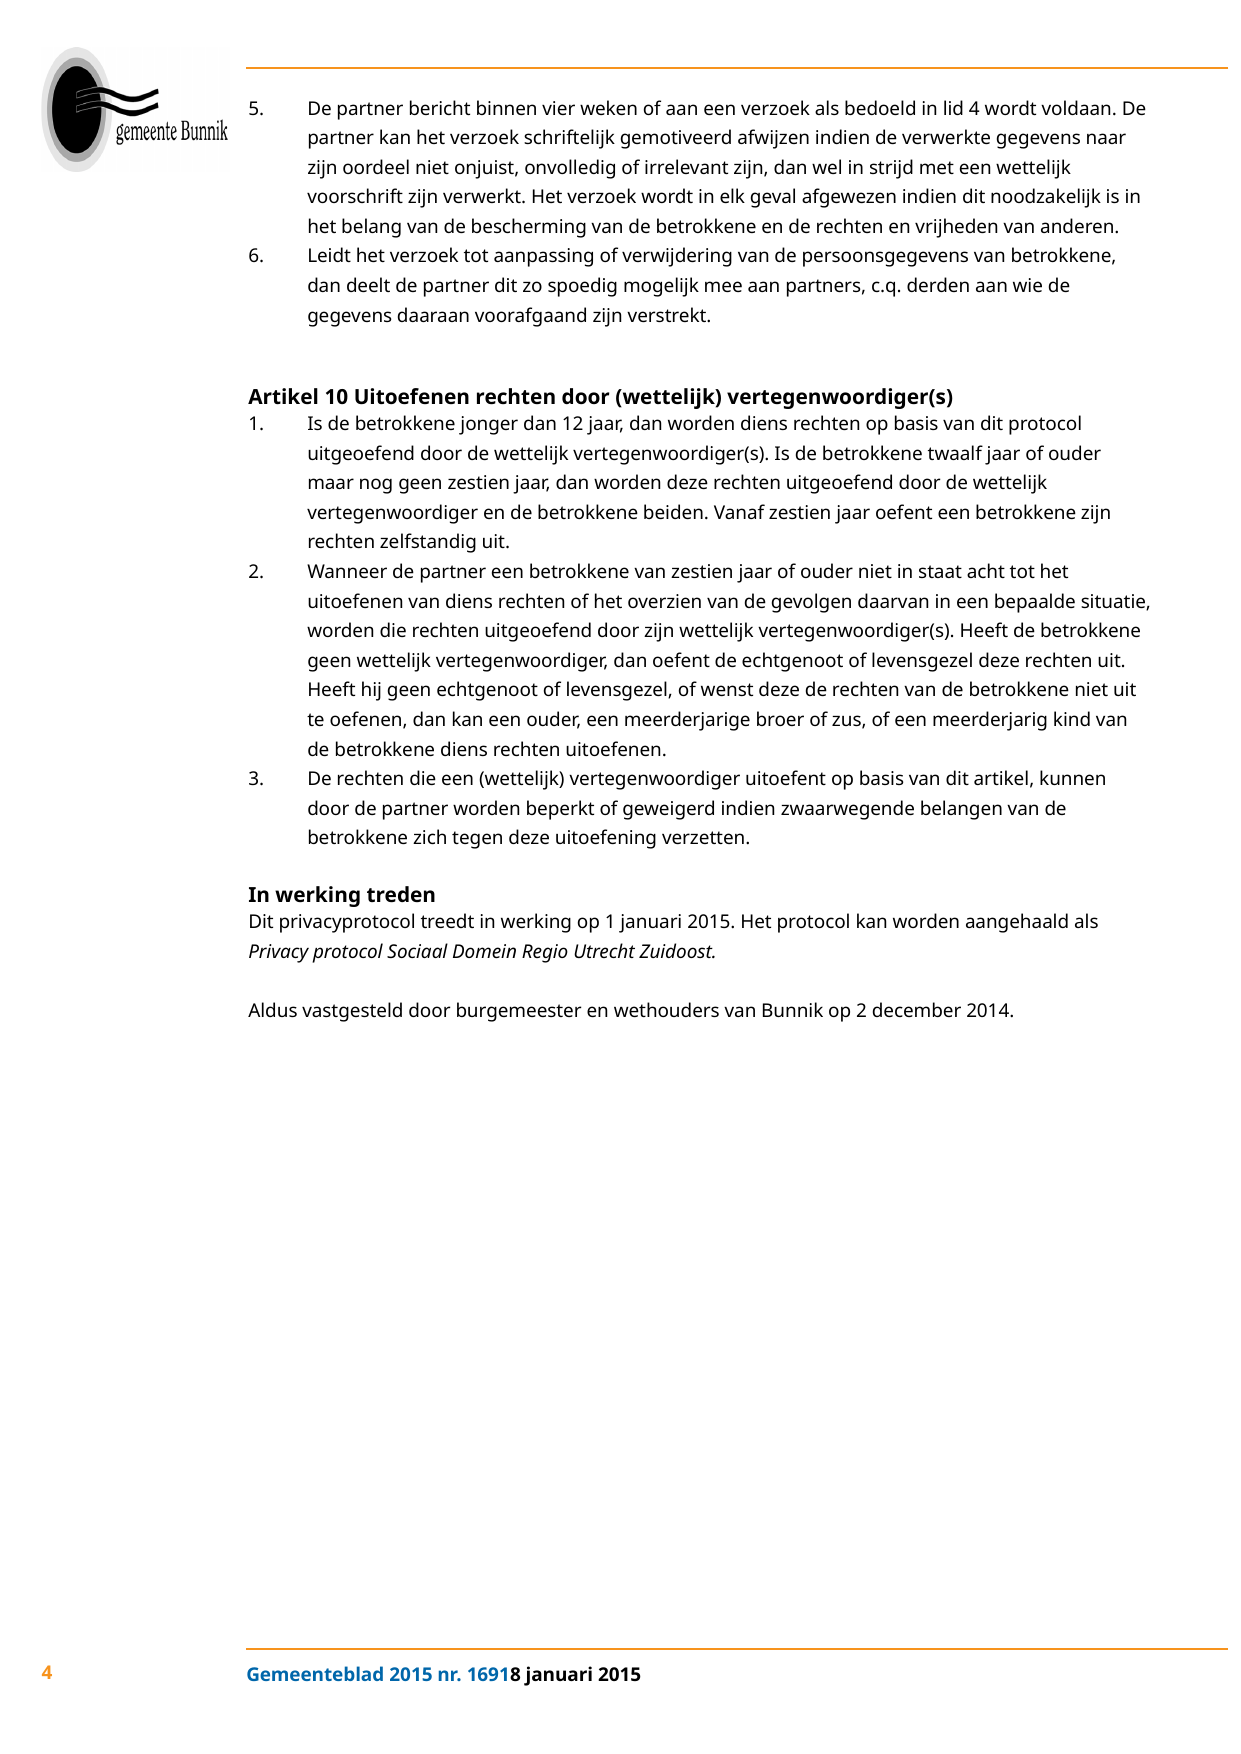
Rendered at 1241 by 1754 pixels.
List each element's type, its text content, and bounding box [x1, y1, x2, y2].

text Dit privacyprotocol treedt in werking op 1 januari 2015. Het protocol kan worden aangehaald als Privacy protocol Sociaal Domein Regio Utrecht Zuidoost. [248, 908, 1152, 963]
list Leidt het verzoek tot aanpassing of verwijdering van de persoonsgegevens van betrokkene, dan deelt de partner dit zo spoedig mogelijk mee aan partners, c.q. derden aan wie de gegevens daaraan voorafgaand zijn verstrekt. [248, 243, 1152, 328]
list Wanneer de partner een betrokkene van zestien jaar of ouder niet in staat acht tot het uitoefenen van diens rechten of het overzien van de gevolgen daarvan in een bepaalde situatie, worden die rechten uitgeoefend door zijn wettelijk vertegenwoordiger(s). Heeft de betrokkene geen wettelijk vertegenwoordiger, dan oefent de echtgenoot of levensgezel deze rechten uit. Heeft hij geen echtgenoot of levensgezel, of wenst deze de rechten van de betrokkene niet uit te oefenen, dan kan een ouder, een meerderjarige broer of zus, of een meerderjarig kind van de betrokkene diens rechten uitoefenen. [248, 558, 1152, 761]
text Aldus vastgesteld door burgemeester en wethouders van Bunnik op 2 december 2014. [248, 997, 1152, 1023]
text Artikel 10 Uitoefenen rechten door (wettelijk) vertegenwoordiger(s) [248, 382, 1152, 410]
list Is de betrokkene jonger dan 12 jaar, dan worden diens rechten op basis van dit protocol uitgeoefend door de wettelijk vertegenwoordiger(s). Is de betrokkene twaalf jaar of ouder maar nog geen zestien jaar, dan worden deze rechten uitgeoefend door de wettelijk vertegenwoordiger en de betrokkene beiden. Vanaf zestien jaar oefent een betrokkene zijn rechten zelfstandig uit. [248, 410, 1152, 554]
text In werking treden [248, 880, 1152, 908]
list De partner bericht binnen vier weken of aan een verzoek als bedoeld in lid 4 wordt voldaan. De partner kan het verzoek schriftelijk gemotiveerd afwijzen indien de verwerkte gegevens naar zijn oordeel niet onjuist, onvolledig of irrelevant zijn, dan wel in strijd met een wettelijk voorschrift zijn verwerkt. Het verzoek wordt in elk geval afgewezen indien dit noodzakelijk is in het belang van de bescherming van de betrokkene en de rechten en vrijheden van anderen. [248, 95, 1152, 239]
picture [41, 47, 231, 172]
list De rechten die een (wettelijk) vertegenwoordiger uitoefent op basis van dit artikel, kunnen door de partner worden beperkt of geweigerd indien zwaarwegende belangen van de betrokkene zich tegen deze uitoefening verzetten. [248, 765, 1152, 850]
